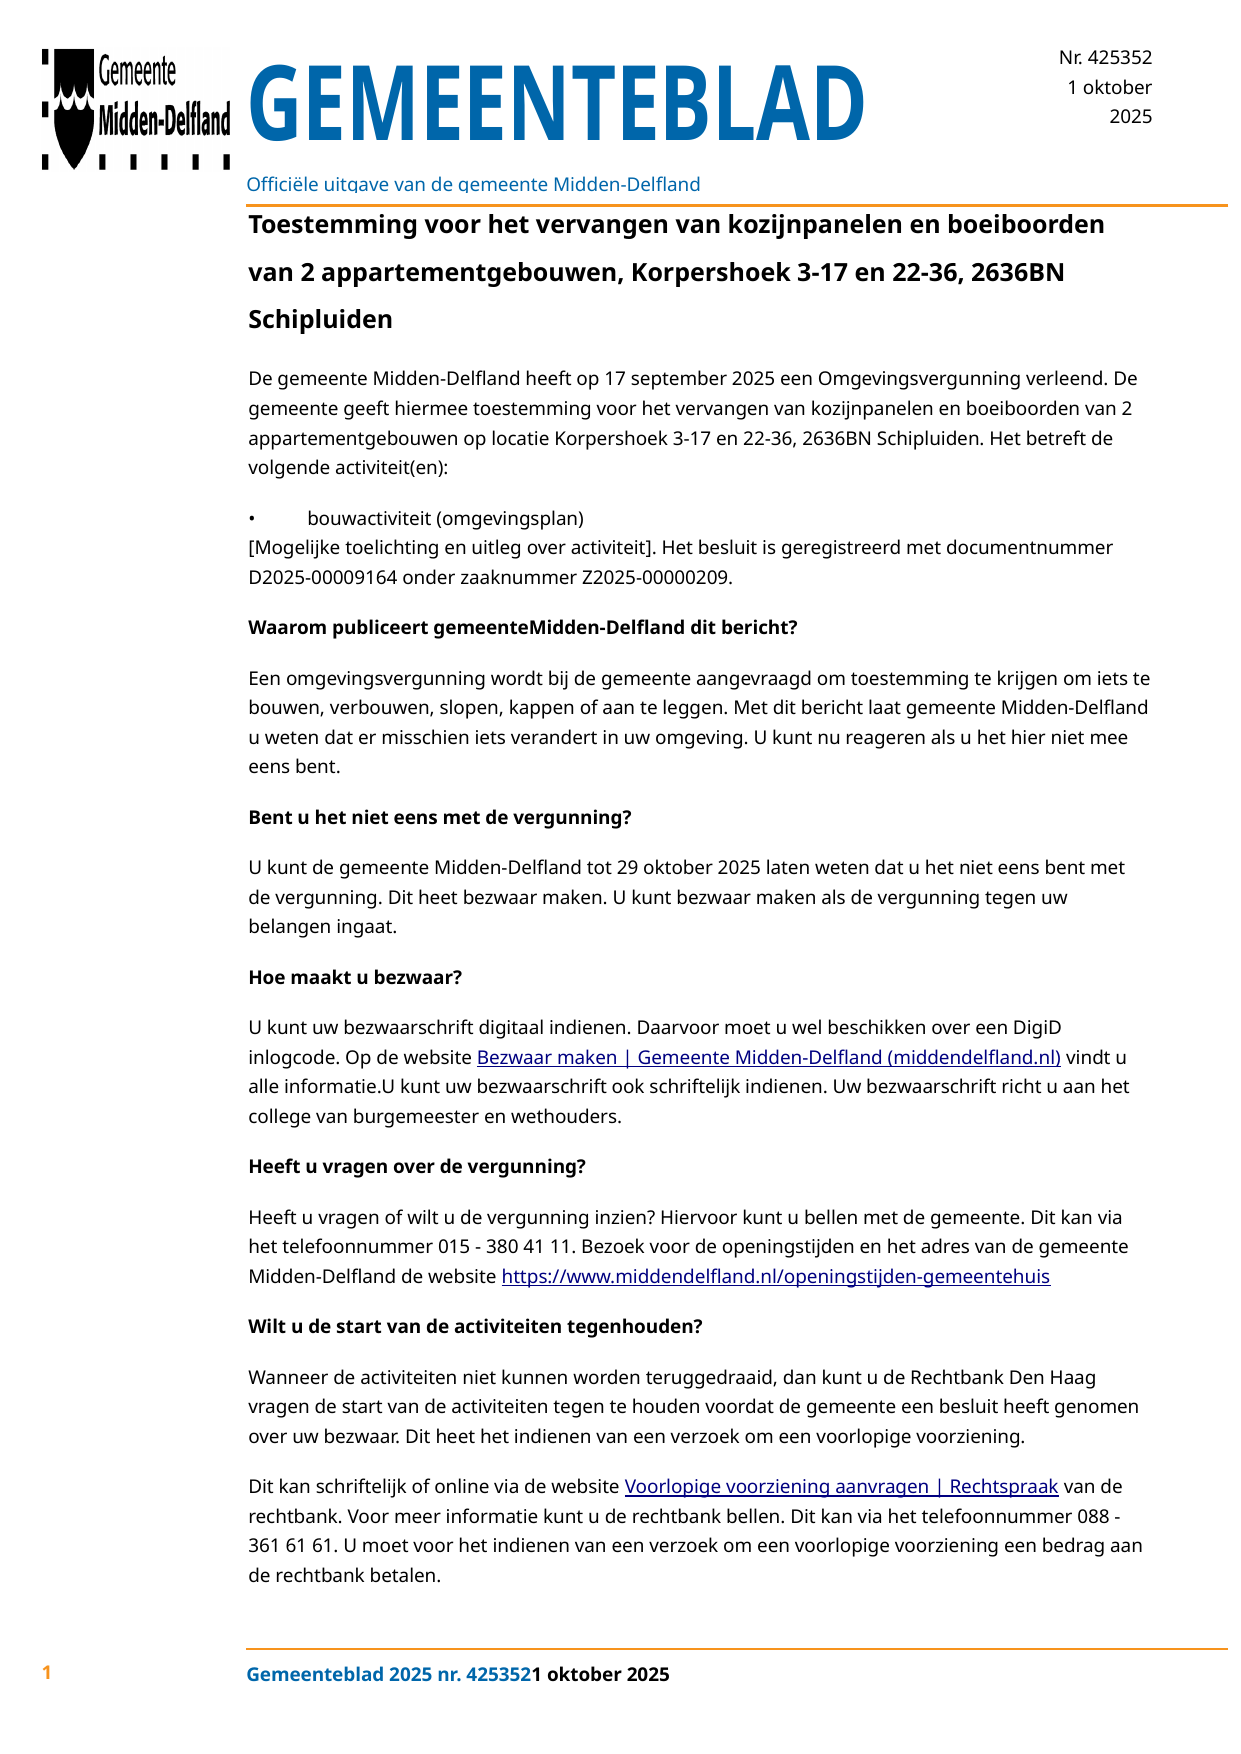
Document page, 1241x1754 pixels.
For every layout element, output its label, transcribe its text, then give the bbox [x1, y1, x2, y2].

text Waarom publiceert gemeenteMidden-Delfland dit bericht? [248, 614, 1152, 640]
text Toestemming voor het vervangen van kozijnpanelen en boeiboorden van 2 appartementgebouwen, Korpershoek 3-17 en 22-36, 2636BN Schipluiden [248, 207, 1152, 336]
text Dit kan schriftelijk of online via de website Voorlopige voorziening aanvragen | Rechtspraak van de rechtbank. Voor meer informatie kunt u de rechtbank bellen. Dit kan via het telefoonnummer 088 - 361 61 61. U moet voor het indienen van een verzoek om een voorlopige voorziening een bedrag aan de rechtbank betalen. [248, 1473, 1152, 1588]
picture [41, 47, 231, 172]
text [Mogelijke toelichting en uitleg over activiteit]. Het besluit is geregistreerd met documentnummer D2025-00009164 onder zaaknummer Z2025-00000209. [248, 534, 1152, 589]
text U kunt de gemeente Midden-Delfland tot 29 oktober 2025 laten weten dat u het niet eens bent met de vergunning. Dit heet bezwaar maken. U kunt bezwaar maken als de vergunning tegen uw belangen ingaat. [248, 854, 1152, 939]
text Hoe maakt u bezwaar? [248, 964, 1152, 989]
text Heeft u vragen of wilt u de vergunning inzien? Hiervoor kunt u bellen met de gemeente. Dit kan via het telefoonnummer 015 - 380 41 11. Bezoek voor de openingstijden en het adres van de gemeente Midden-Delfland de website https://www.middendelfland.nl/openingstijden-gemeentehuis [248, 1204, 1152, 1289]
text Wilt u de start van de activiteiten tegenhouden? [248, 1313, 1152, 1339]
text De gemeente Midden-Delfland heeft op 17 september 2025 een Omgevingsvergunning verleend. De gemeente geeft hiermee toestemming voor het vervangen van kozijnpanelen en boeiboorden van 2 appartementgebouwen op locatie Korpershoek 3-17 en 22-36, 2636BN Schipluiden. Het betreft de volgende activiteit(en): [248, 366, 1152, 480]
text Bent u het niet eens met de vergunning? [248, 804, 1152, 829]
text Een omgevingsvergunning wordt bij de gemeente aangevraagd om toestemming te krijgen om iets te bouwen, verbouwen, slopen, kappen of aan te leggen. Met dit bericht laat gemeente Midden-Delfland u weten dat er misschien iets verandert in uw omgeving. U kunt nu reageren als u het hier niet mee eens bent. [248, 665, 1152, 779]
text U kunt uw bezwaarschrift digitaal indienen. Daarvoor moet u wel beschikken over een DigiD inlogcode. Op de website Bezwaar maken | Gemeente Midden-Delfland (middendelfland.nl) vindt u alle informatie.U kunt uw bezwaarschrift ook schriftelijk indienen. Uw bezwaarschrift richt u aan het college van burgemeester en wethouders. [248, 1014, 1152, 1129]
list bouwactiviteit (omgevingsplan) [248, 505, 1152, 530]
text Heeft u vragen over de vergunning? [248, 1153, 1152, 1179]
text Wanneer de activiteiten niet kunnen worden teruggedraaid, dan kunt u de Rechtbank Den Haag vragen de start van de activiteiten tegen te houden voordat de gemeente een besluit heeft genomen over uw bezwaar. Dit heet het indienen van een verzoek om een voorlopige voorziening. [248, 1364, 1152, 1449]
